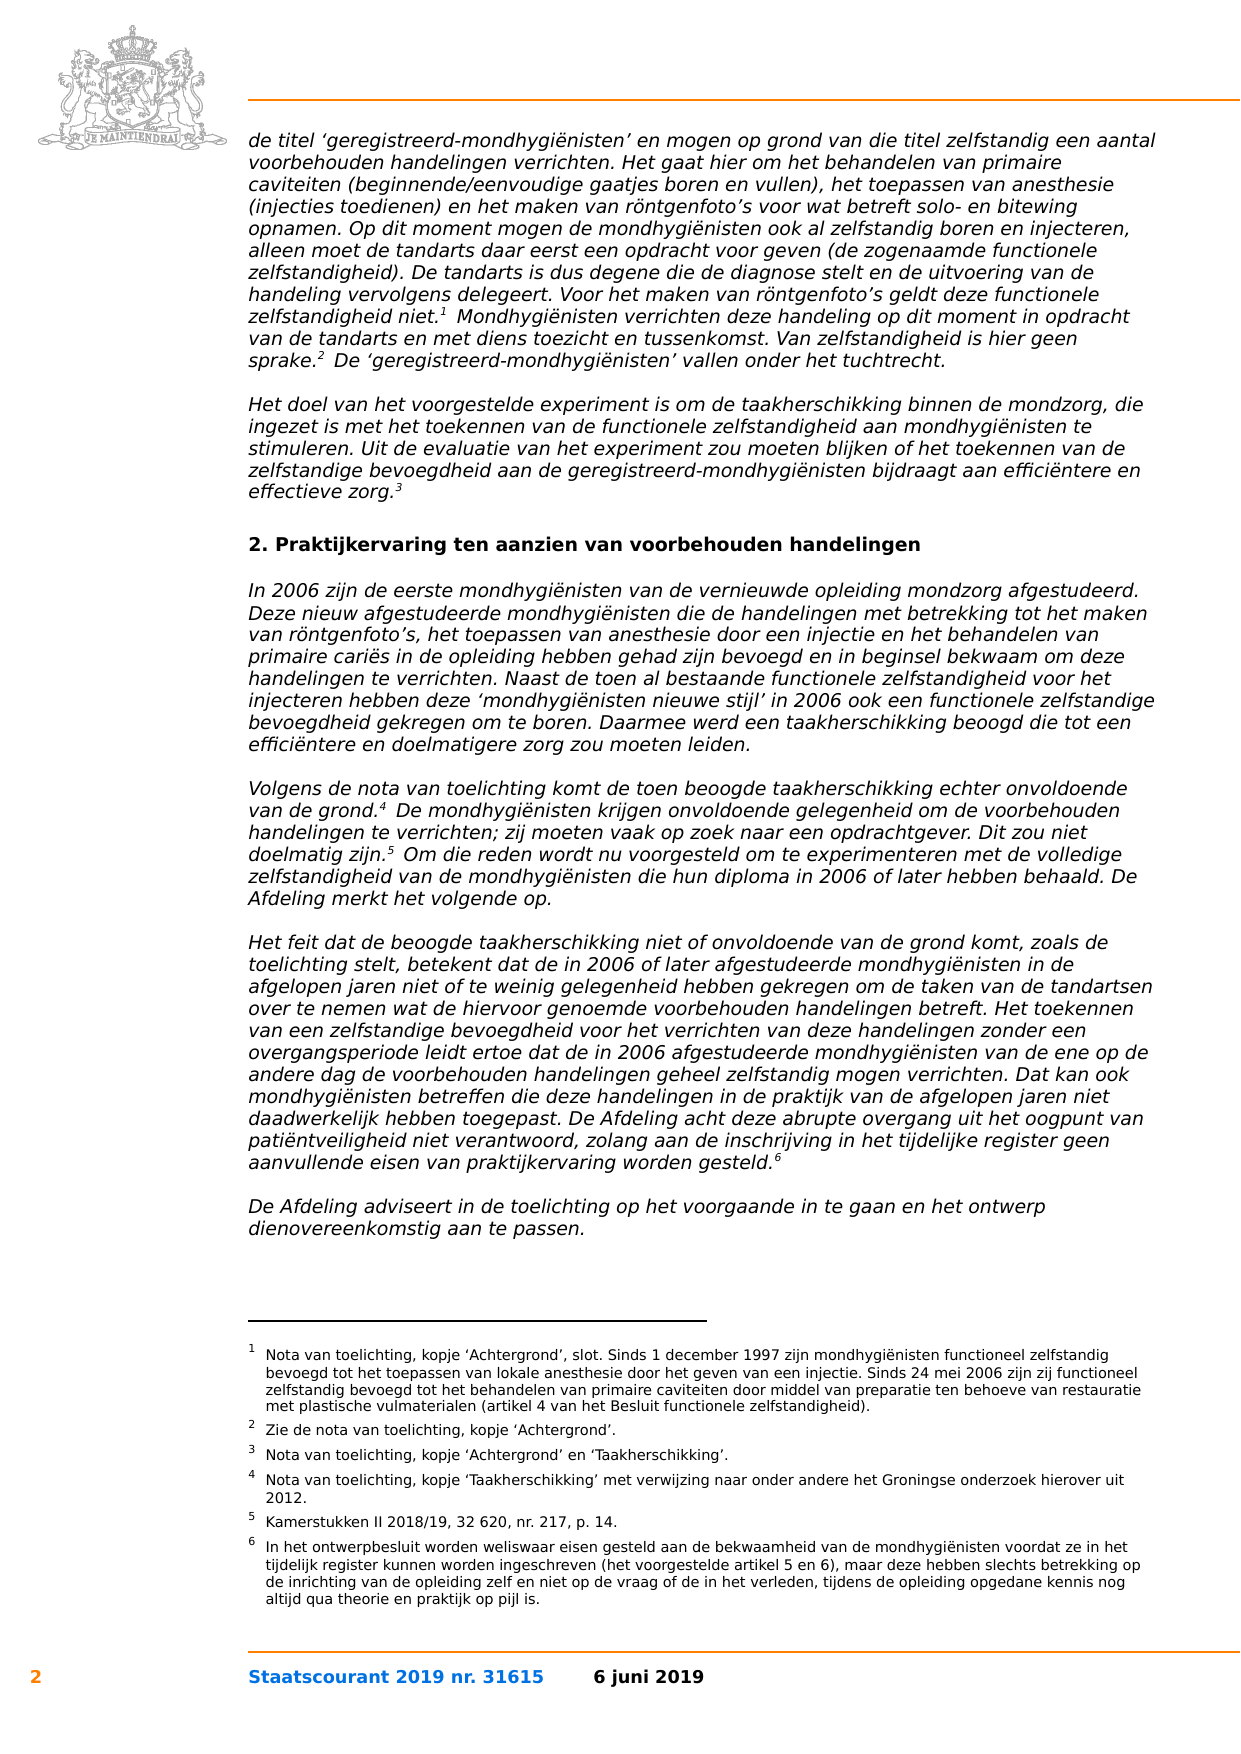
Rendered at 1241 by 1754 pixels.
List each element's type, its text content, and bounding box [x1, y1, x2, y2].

text De Afdeling adviseert in de toelichting op het voorgaande in te gaan en het ontwerp dienovereenkomstig aan te passen. [248, 1196, 1163, 1239]
text Nota van toelichting, kopje ‘Achtergrond’ en ‘Taakherschikking’. [248, 1443, 1163, 1465]
text Nota van toelichting, kopje ‘Taakherschikking’ met verwijzing naar onder andere het Groningse onderzoek hierover uit 2012. [248, 1468, 1163, 1507]
text In het ontwerpbesluit worden weliswaar eisen gesteld aan de bekwaamheid van de mondhygiënisten voordat ze in het tijdelijk register kunnen worden ingeschreven (het voorgestelde artikel 5 en 6), maar deze hebben slechts betrekking op de inrichting van de opleiding zelf en niet op de vraag of de in het verleden, tijdens de opleiding opgedane kennis nog altijd qua theorie en praktijk op pijl is. [248, 1535, 1163, 1608]
text Nota van toelichting, kopje ‘Achtergrond’, slot. Sinds 1 december 1997 zijn mondhygiënisten functioneel zelfstandig bevoegd tot het toepassen van lokale anesthesie door het geven van een injectie. Sinds 24 mei 2006 zijn zij functioneel zelfstandig bevoegd tot het behandelen van primaire caviteiten door middel van preparatie ten behoeve van restauratie met plastische vulmaterialen (artikel 4 van het Besluit functionele zelfstandigheid). [248, 1343, 1163, 1415]
text de titel ‘geregistreerd-mondhygiënisten’ en mogen op grond van die titel zelfstandig een aantal voorbehouden handelingen verrichten. Het gaat hier om het behandelen van primaire caviteiten (beginnende/eenvoudige gaatjes boren en vullen), het toepassen van anesthesie (injecties toedienen) en het maken van röntgenfoto’s voor wat betreft solo- en bitewing opnamen. Op dit moment mogen de mondhygiënisten ook al zelfstandig boren en injecteren, alleen moet de tandarts daar eerst een opdracht voor geven (de zogenaamde functionele zelfstandigheid). De tandarts is dus degene die de diagnose stelt en de uitvoering van de handeling vervolgens delegeert. Voor het maken van röntgenfoto’s geldt deze functionele zelfstandigheid niet. Mondhygiënisten verrichten deze handeling op dit moment in opdracht van de tandarts en met diens toezicht en tussenkomst. Van zelfstandigheid is hier geen sprake. De ‘geregistreerd-mondhygiënisten’ vallen onder het tuchtrecht. [248, 130, 1163, 372]
text Kamerstukken II 2018/19, 32 620, nr. 217, p. 14. [248, 1510, 1163, 1532]
picture [38, 25, 227, 150]
text Volgens de nota van toelichting komt de toen beoogde taakherschikking echter onvoldoende van de grond. De mondhygiënisten krijgen onvoldoende gelegenheid om de voorbehouden handelingen te verrichten; zij moeten vaak op zoek naar een opdrachtgever. Dit zou niet doelmatig zijn. Om die reden wordt nu voorgesteld om te experimenteren met de volledige zelfstandigheid van de mondhygiënisten die hun diploma in 2006 of later hebben behaald. De Afdeling merkt het volgende op. [248, 778, 1163, 910]
subtitle 2. Praktijkervaring ten aanzien van voorbehouden handelingen [248, 533, 1163, 555]
text Het feit dat de beoogde taakherschikking niet of onvoldoende van de grond komt, zoals de toelichting stelt, betekent dat de in 2006 of later afgestudeerde mondhygiënisten in de afgelopen jaren niet of te weinig gelegenheid hebben gekregen om de taken van de tandartsen over te nemen wat de hiervoor genoemde voorbehouden handelingen betreft. Het toekennen van een zelfstandige bevoegdheid voor het verrichten van deze handelingen zonder een overgangsperiode leidt ertoe dat de in 2006 afgestudeerde mondhygiënisten van de ene op de andere dag de voorbehouden handelingen geheel zelfstandig mogen verrichten. Dat kan ook mondhygiënisten betreffen die deze handelingen in de praktijk van de afgelopen jaren niet daadwerkelijk hebben toegepast. De Afdeling acht deze abrupte overgang uit het oogpunt van patiëntveiligheid niet verantwoord, zolang aan de inschrijving in het tijdelijke register geen aanvullende eisen van praktijkervaring worden gesteld. [248, 932, 1163, 1174]
text Het doel van het voorgestelde experiment is om de taakherschikking binnen de mondzorg, die ingezet is met het toekennen van de functionele zelfstandigheid aan mondhygiënisten te stimuleren. Uit de evaluatie van het experiment zou moeten blijken of het toekennen van de zelfstandige bevoegdheid aan de geregistreerd-mondhygiënisten bijdraagt aan efficiëntere en effectieve zorg. [248, 393, 1163, 503]
text Zie de nota van toelichting, kopje ‘Achtergrond’. [248, 1418, 1163, 1440]
text In 2006 zijn de eerste mondhygiënisten van de vernieuwde opleiding mondzorg afgestudeerd. Deze nieuw afgestudeerde mondhygiënisten die de handelingen met betrekking tot het maken van röntgenfoto’s, het toepassen van anesthesie door een injectie en het behandelen van primaire cariës in de opleiding hebben gehad zijn bevoegd en in beginsel bekwaam om deze handelingen te verrichten. Naast de toen al bestaande functionele zelfstandigheid voor het injecteren hebben deze ‘mondhygiënisten nieuwe stijl’ in 2006 ook een functionele zelfstandige bevoegdheid gekregen om te boren. Daarmee werd een taakherschikking beoogd die tot een efficiëntere en doelmatigere zorg zou moeten leiden. [248, 580, 1163, 756]
